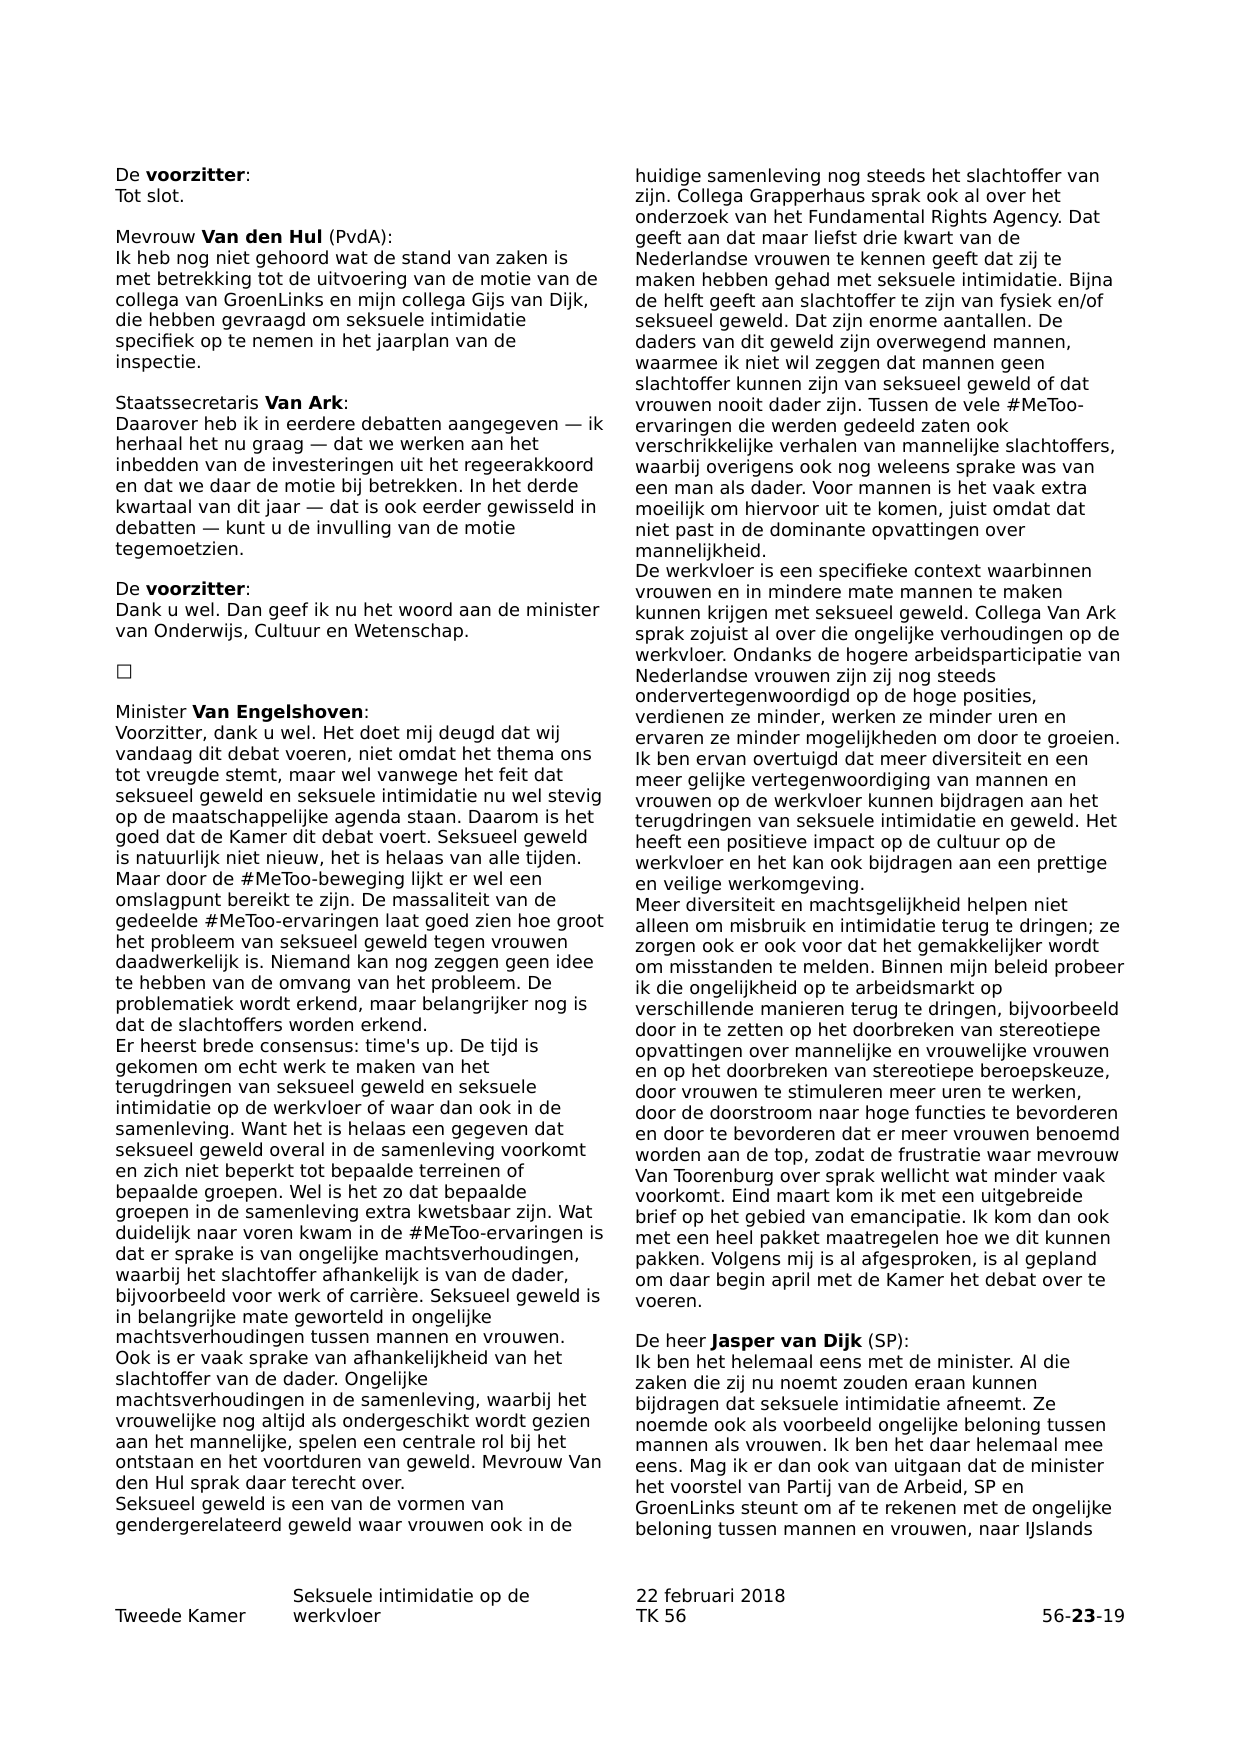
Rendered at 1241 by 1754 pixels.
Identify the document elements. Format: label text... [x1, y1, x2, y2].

text Seksueel geweld is een van de vormen van gendergerelateerd geweld waar vrouwen ook in de [115, 1494, 605, 1536]
text Daarover heb ik in eerdere debatten aangegeven — ik herhaal het nu graag — dat we werken aan het inbedden van de investeringen uit het regeerakkoord en dat we daar de motie bij betrekken. In het derde kwartaal van dit jaar — dat is ook eerder gewisseld in debatten — kunt u de invulling van de motie tegemoetzien. [115, 413, 605, 559]
text Meer diversiteit en machtsgelijkheid helpen niet alleen om misbruik en intimidatie terug te dringen; ze zorgen ook er ook voor dat het gemakkelijker wordt om misstanden te melden. Binnen mijn beleid probeer ik die ongelijkheid op te arbeidsmarkt op verschillende manieren terug te dringen, bijvoorbeeld door in te zetten op het doorbreken van stereotiepe opvattingen over mannelijke en vrouwelijke vrouwen en op het doorbreken van stereotiepe beroepskeuze, door vrouwen te stimuleren meer uren te werken, door de doorstroom naar hoge functies te bevorderen en door te bevorderen dat er meer vrouwen benoemd worden aan de top, zodat de frustratie waar mevrouw Van Toorenburg over sprak wellicht wat minder vaak voorkomt. Eind maart kom ik met een uitgebreide brief op het gebied van emancipatie. Ik kom dan ook met een heel pakket maatregelen hoe we dit kunnen pakken. Volgens mij is al afgesproken, is al gepland om daar begin april met de Kamer het debat over te voeren. [635, 894, 1125, 1311]
text Tot slot. [115, 186, 605, 207]
text Voorzitter, dank u wel. Het doet mij deugd dat wij vandaag dit debat voeren, niet omdat het thema ons tot vreugde stemt, maar wel vanwege het feit dat seksueel geweld en seksuele intimidatie nu wel stevig op de maatschappelijke agenda staan. Daarom is het goed dat de Kamer dit debat voert. Seksueel geweld is natuurlijk niet nieuw, het is helaas van alle tijden. Maar door de #MeToo-beweging lijkt er wel een omslagpunt bereikt te zijn. De massaliteit van de gedeelde #MeToo-ervaringen laat goed zien hoe groot het probleem van seksueel geweld tegen vrouwen daadwerkelijk is. Niemand kan nog zeggen geen idee te hebben van de omvang van het probleem. De problematiek wordt erkend, maar belangrijker nog is dat de slachtoffers worden erkend. [115, 723, 605, 1036]
text Er heerst brede consensus: time's up. De tijd is gekomen om echt werk te maken van het terugdringen van seksueel geweld en seksuele intimidatie op de werkvloer of waar dan ook in de samenleving. Want het is helaas een gegeven dat seksueel geweld overal in de samenleving voorkomt en zich niet beperkt tot bepaalde terreinen of bepaalde groepen. Wel is het zo dat bepaalde groepen in de samenleving extra kwetsbaar zijn. Wat duidelijk naar voren kwam in de #MeToo-ervaringen is dat er sprake is van ongelijke machtsverhoudingen, waarbij het slachtoffer afhankelijk is van de dader, bijvoorbeeld voor werk of carrière. Seksueel geweld is in belangrijke mate geworteld in ongelijke machtsverhoudingen tussen mannen en vrouwen. Ook is er vaak sprake van afhankelijkheid van het slachtoffer van de dader. Ongelijke machtsverhoudingen in de samenleving, waarbij het vrouwelijke nog altijd als ondergeschikt wordt gezien aan het mannelijke, spelen een centrale rol bij het ontstaan en het voortduren van geweld. Mevrouw Van den Hul sprak daar terecht over. [115, 1036, 605, 1494]
text huidige samenleving nog steeds het slachtoffer van zijn. Collega Grapperhaus sprak ook al over het onderzoek van het Fundamental Rights Agency. Dat geeft aan dat maar liefst drie kwart van de Nederlandse vrouwen te kennen geeft dat zij te maken hebben gehad met seksuele intimidatie. Bijna de helft geeft aan slachtoffer te zijn van fysiek en/of seksueel geweld. Dat zijn enorme aantallen. De daders van dit geweld zijn overwegend mannen, waarmee ik niet wil zeggen dat mannen geen slachtoffer kunnen zijn van seksueel geweld of dat vrouwen nooit dader zijn. Tussen de vele #MeToo-ervaringen die werden gedeeld zaten ook verschrikkelijke verhalen van mannelijke slachtoffers, waarbij overigens ook nog weleens sprake was van een man als dader. Voor mannen is het vaak extra moeilijk om hiervoor uit te komen, juist omdat dat niet past in de dominante opvattingen over mannelijkheid. [635, 165, 1125, 561]
text Dank u wel. Dan geef ik nu het woord aan de minister van Onderwijs, Cultuur en Wetenschap. [115, 600, 605, 642]
text Ik ben het helemaal eens met de minister. Al die zaken die zij nu noemt zouden eraan kunnen bijdragen dat seksuele intimidatie afneemt. Ze noemde ook als voorbeeld ongelijke beloning tussen mannen als vrouwen. Ik ben het daar helemaal mee eens. Mag ik er dan ook van uitgaan dat de minister het voorstel van Partij van de Arbeid, SP en GroenLinks steunt om af te rekenen met de ongelijke beloning tussen mannen en vrouwen, naar IJslands [635, 1352, 1125, 1539]
text De heer Jasper van Dijk (SP): [635, 1331, 1125, 1352]
text De voorzitter: [115, 579, 605, 600]
text Mevrouw Van den Hul (PvdA): [115, 227, 605, 248]
text Minister Van Engelshoven: [115, 702, 605, 723]
text Staatssecretaris Van Ark: [115, 393, 605, 413]
text De werkvloer is een specifieke context waarbinnen vrouwen en in mindere mate mannen te maken kunnen krijgen met seksueel geweld. Collega Van Ark sprak zojuist al over die ongelijke verhoudingen op de werkvloer. Ondanks de hogere arbeidsparticipatie van Nederlandse vrouwen zijn zij nog steeds ondervertegenwoordigd op de hoge posities, verdienen ze minder, werken ze minder uren en ervaren ze minder mogelijkheden om door te groeien. Ik ben ervan overtuigd dat meer diversiteit en een meer gelijke vertegenwoordiging van mannen en vrouwen op de werkvloer kunnen bijdragen aan het terugdringen van seksuele intimidatie en geweld. Het heeft een positieve impact op de cultuur op de werkvloer en het kan ook bijdragen aan een prettige en veilige werkomgeving. [635, 561, 1125, 894]
text De voorzitter: [115, 165, 605, 186]
text ⬜ [115, 662, 605, 682]
text Ik heb nog niet gehoord wat de stand van zaken is met betrekking tot de uitvoering van de motie van de collega van GroenLinks en mijn collega Gijs van Dijk, die hebben gevraagd om seksuele intimidatie specifiek op te nemen in het jaarplan van de inspectie. [115, 248, 605, 373]
